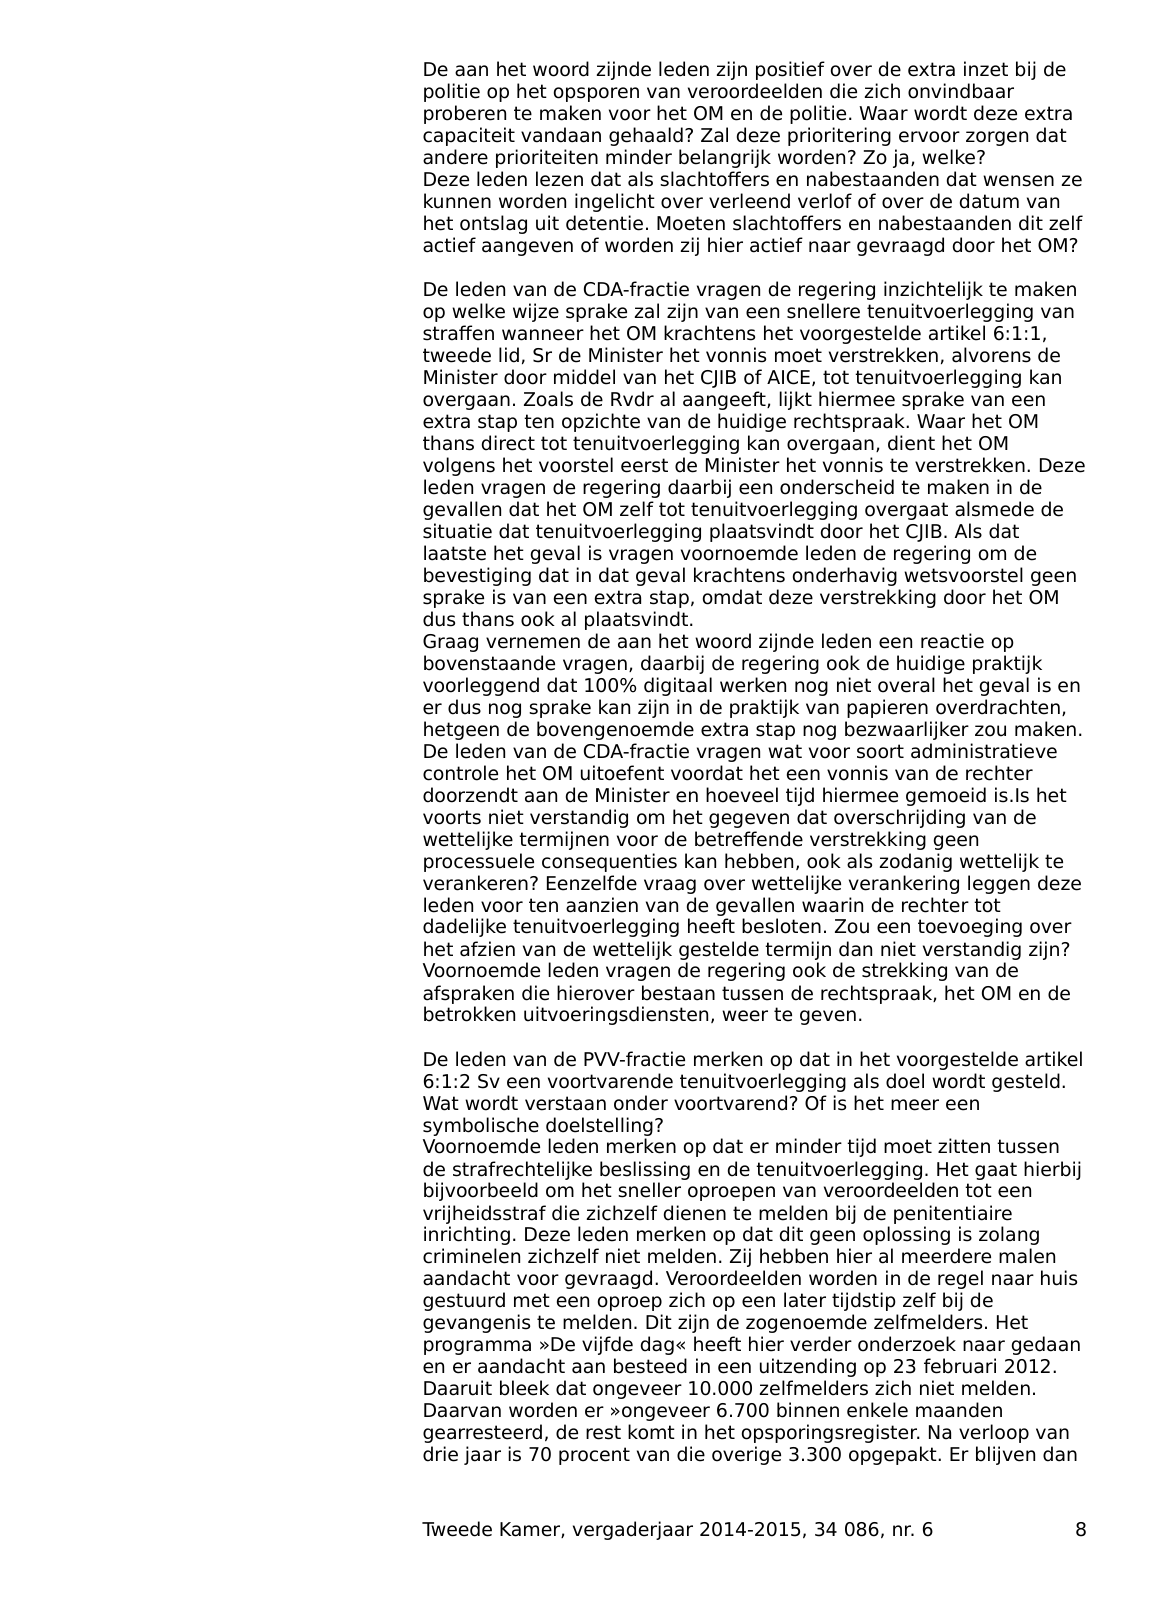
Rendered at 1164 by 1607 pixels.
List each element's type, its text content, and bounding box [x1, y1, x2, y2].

text Deze leden lezen dat als slachtoffers en nabestaanden dat wensen ze kunnen worden ingelicht over verleend verlof of over de datum van het ontslag uit detentie. Moeten slachtoffers en nabestaanden dit zelf actief aangeven of worden zij hier actief naar gevraagd door het OM? [422, 169, 1087, 257]
text De leden van de CDA-fractie vragen de regering inzichtelijk te maken op welke wijze sprake zal zijn van een snellere tenuitvoerlegging van straffen wanneer het OM krachtens het voorgestelde artikel 6:1:1, tweede lid, Sr de Minister het vonnis moet verstrekken, alvorens de Minister door middel van het CJIB of AICE, tot tenuitvoerlegging kan overgaan. Zoals de Rvdr al aangeeft, lijkt hiermee sprake van een extra stap ten opzichte van de huidige rechtspraak. Waar het OM thans direct tot tenuitvoerlegging kan overgaan, dient het OM volgens het voorstel eerst de Minister het vonnis te verstrekken. Deze leden vragen de regering daarbij een onderscheid te maken in de gevallen dat het OM zelf tot tenuitvoerlegging overgaat alsmede de situatie dat tenuitvoerlegging plaatsvindt door het CJIB. Als dat laatste het geval is vragen voornoemde leden de regering om de bevestiging dat in dat geval krachtens onderhavig wetsvoorstel geen sprake is van een extra stap, omdat deze verstrekking door het OM dus thans ook al plaatsvindt. [422, 279, 1087, 631]
text De leden van de CDA-fractie vragen wat voor soort administratieve controle het OM uitoefent voordat het een vonnis van de rechter doorzendt aan de Minister en hoeveel tijd hiermee gemoeid is.Is het voorts niet verstandig om het gegeven dat overschrijding van de wettelijke termijnen voor de betreffende verstrekking geen processuele consequenties kan hebben, ook als zodanig wettelijk te verankeren? Eenzelfde vraag over wettelijke verankering leggen deze leden voor ten aanzien van de gevallen waarin de rechter tot dadelijke tenuitvoerlegging heeft besloten. Zou een toevoeging over het afzien van de wettelijk gestelde termijn dan niet verstandig zijn? [422, 741, 1087, 960]
text De leden van de PVV-fractie merken op dat in het voorgestelde artikel 6:1:2 Sv een voortvarende tenuitvoerlegging als doel wordt gesteld. Wat wordt verstaan onder voortvarend? Of is het meer een symbolische doelstelling? [422, 1048, 1087, 1136]
text Voornoemde leden vragen de regering ook de strekking van de afspraken die hierover bestaan tussen de rechtspraak, het OM en de betrokken uitvoeringsdiensten, weer te geven. [422, 960, 1087, 1026]
text De aan het woord zijnde leden zijn positief over de extra inzet bij de politie op het opsporen van veroordeelden die zich onvindbaar proberen te maken voor het OM en de politie. Waar wordt deze extra capaciteit vandaan gehaald? Zal deze prioritering ervoor zorgen dat andere prioriteiten minder belangrijk worden? Zo ja, welke? [422, 59, 1087, 169]
text Graag vernemen de aan het woord zijnde leden een reactie op bovenstaande vragen, daarbij de regering ook de huidige praktijk voorleggend dat 100% digitaal werken nog niet overal het geval is en er dus nog sprake kan zijn in de praktijk van papieren overdrachten, hetgeen de bovengenoemde extra stap nog bezwaarlijker zou maken. [422, 631, 1087, 741]
text Voornoemde leden merken op dat er minder tijd moet zitten tussen de strafrechtelijke beslissing en de tenuitvoerlegging. Het gaat hierbij bijvoorbeeld om het sneller oproepen van veroordeelden tot een vrijheidsstraf die zichzelf dienen te melden bij de penitentiaire inrichting. Deze leden merken op dat dit geen oplossing is zolang criminelen zichzelf niet melden. Zij hebben hier al meerdere malen aandacht voor gevraagd. Veroordeelden worden in de regel naar huis gestuurd met een oproep zich op een later tijdstip zelf bij de gevangenis te melden. Dit zijn de zogenoemde zelfmelders. Het programma »De vijfde dag« heeft hier verder onderzoek naar gedaan en er aandacht aan besteed in een uitzending op 23 februari 2012. Daaruit bleek dat ongeveer 10.000 zelfmelders zich niet melden. Daarvan worden er »ongeveer 6.700 binnen enkele maanden gearresteerd, de rest komt in het opsporingsregister. Na verloop van drie jaar is 70 procent van die overige 3.300 opgepakt. Er blijven dan [422, 1136, 1087, 1466]
